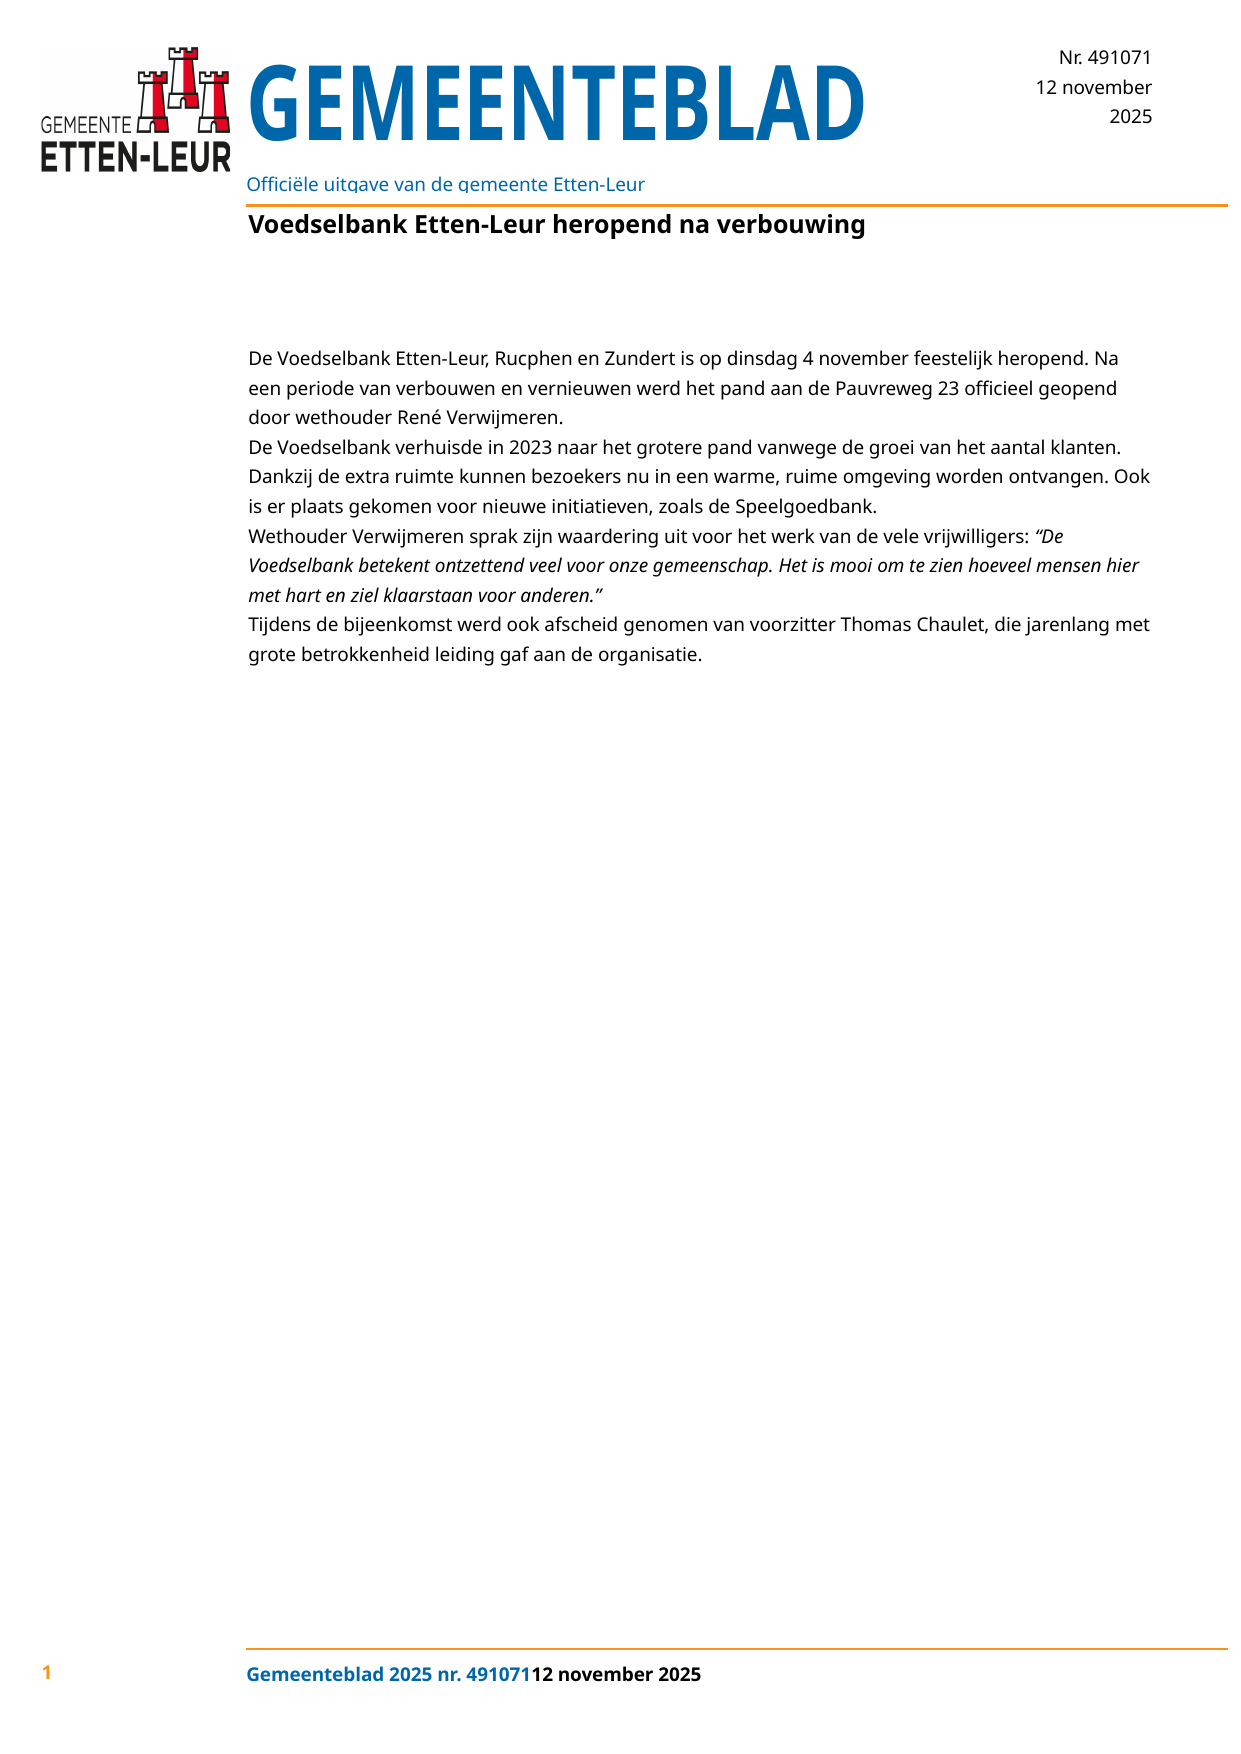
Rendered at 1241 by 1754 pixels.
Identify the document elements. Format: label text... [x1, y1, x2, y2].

text Wethouder Verwijmeren sprak zijn waardering uit voor het werk van de vele vrijwilligers: “De Voedselbank betekent ontzettend veel voor onze gemeenschap. Het is mooi om te zien hoeveel mensen hier met hart en ziel klaarstaan voor anderen.” [248, 523, 1152, 608]
text Voedselbank Etten-Leur heropend na verbouwing [248, 207, 1152, 241]
text Tijdens de bijeenkomst werd ook afscheid genomen van voorzitter Thomas Chaulet, die jarenlang met grote betrokkenheid leiding gaf aan de organisatie. [248, 612, 1152, 667]
picture [41, 47, 231, 172]
text De Voedselbank Etten-Leur, Rucphen en Zundert is op dinsdag 4 november feestelijk heropend. Na een periode van verbouwen en vernieuwen werd het pand aan de Pauvreweg 23 officieel geopend door wethouder René Verwijmeren. [248, 345, 1152, 430]
text De Voedselbank verhuisde in 2023 naar het grotere pand vanwege de groei van het aantal klanten. Dankzij de extra ruimte kunnen bezoekers nu in een warme, ruime omgeving worden ontvangen. Ook is er plaats gekomen voor nieuwe initiatieven, zoals de Speelgoedbank. [248, 434, 1152, 519]
